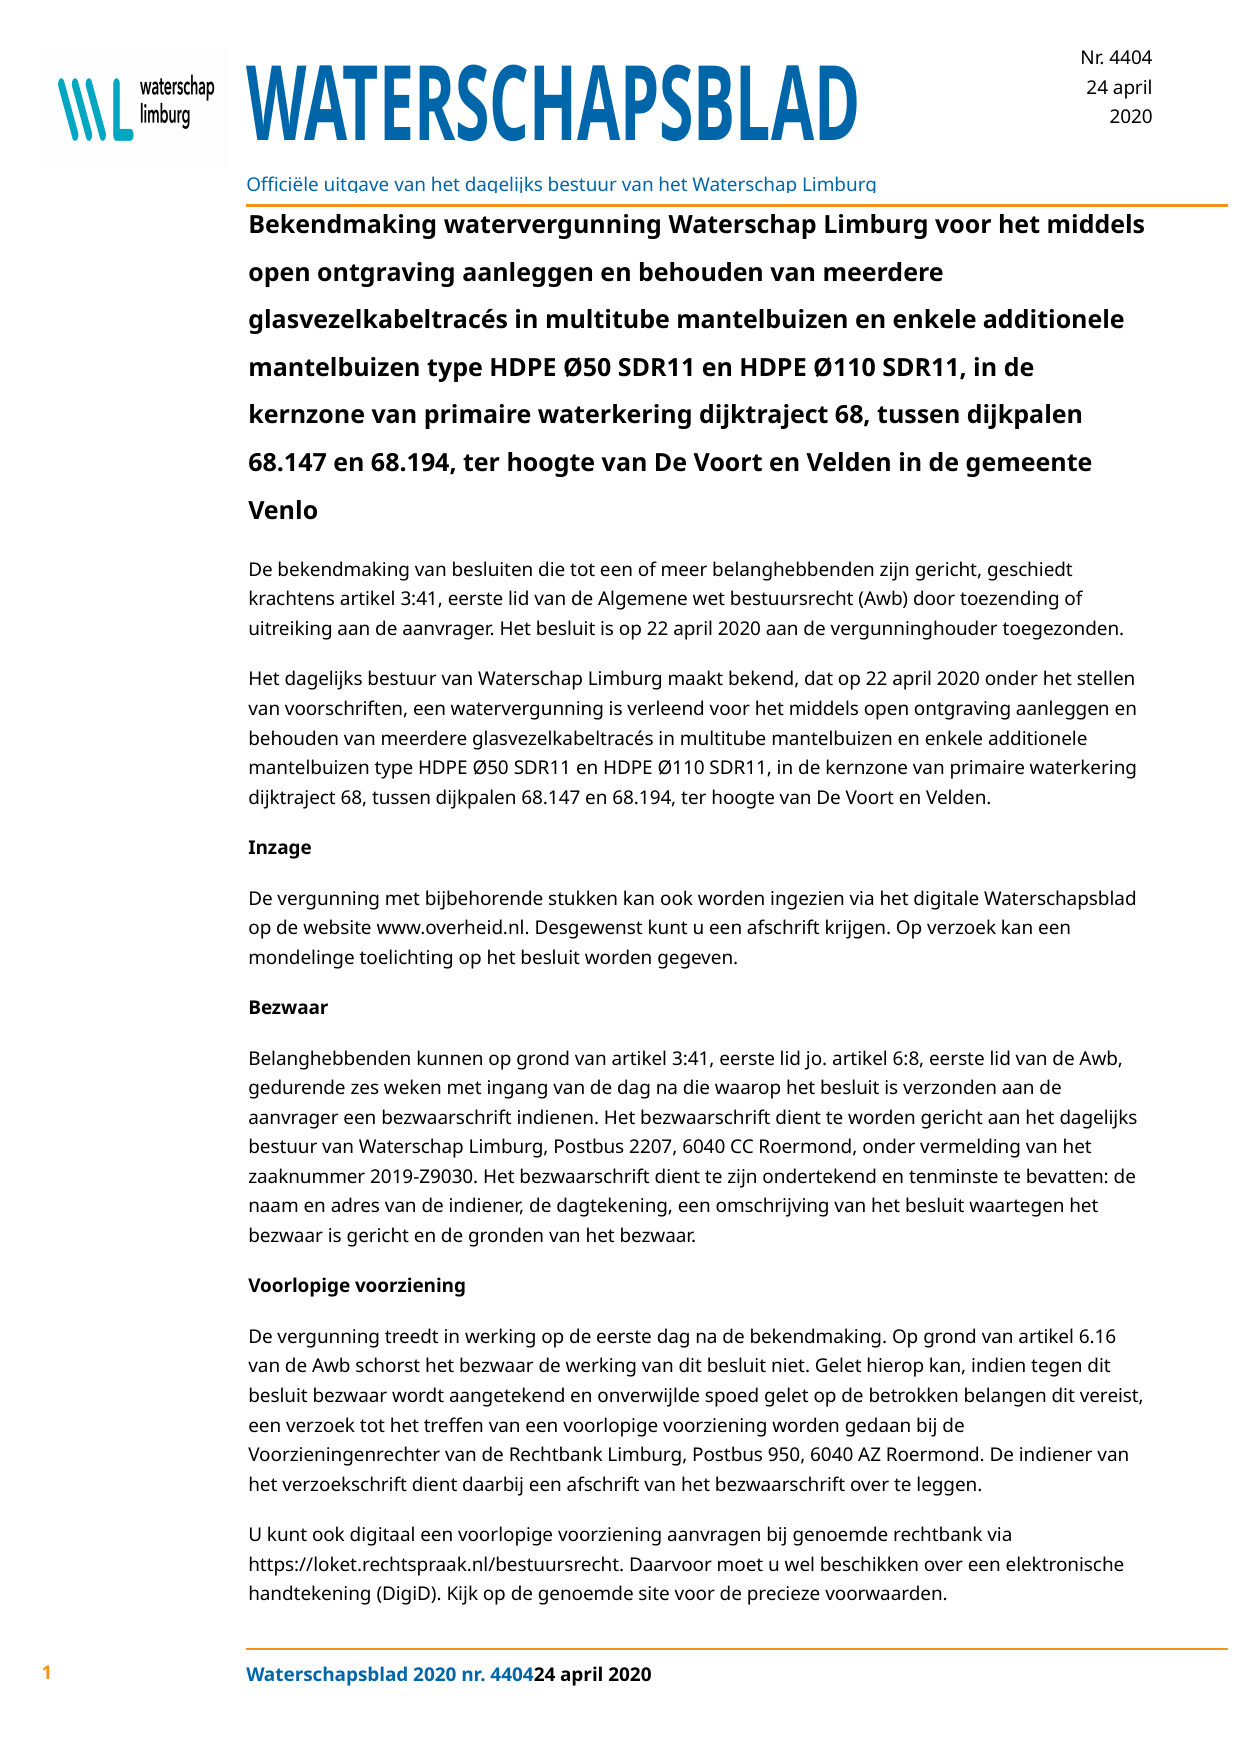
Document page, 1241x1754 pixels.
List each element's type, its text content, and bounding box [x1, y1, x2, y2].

text Bezwaar [248, 994, 1152, 1020]
text De vergunning met bijbehorende stukken kan ook worden ingezien via het digitale Waterschapsblad op de website www.overheid.nl. Desgewenst kunt u een afschrift krijgen. Op verzoek kan een mondelinge toelichting op het besluit worden gegeven. [248, 885, 1152, 969]
text Het dagelijks bestuur van Waterschap Limburg maakt bekend, dat op 22 april 2020 onder het stellen van voorschriften, een watervergunning is verleend voor het middels open ontgraving aanleggen en behouden van meerdere glasvezelkabeltracés in multitube mantelbuizen en enkele additionele mantelbuizen type HDPE Ø50 SDR11 en HDPE Ø110 SDR11, in de kernzone van primaire waterkering dijktraject 68, tussen dijkpalen 68.147 en 68.194, ter hoogte van De Voort en Velden. [248, 666, 1152, 809]
text Bekendmaking watervergunning Waterschap Limburg voor het middels open ontgraving aanleggen en behouden van meerdere glasvezelkabeltracés in multitube mantelbuizen en enkele additionele mantelbuizen type HDPE Ø50 SDR11 en HDPE Ø110 SDR11, in de kernzone van primaire waterkering dijktraject 68, tussen dijkpalen 68.147 en 68.194, ter hoogte van De Voort en Velden in de gemeente Venlo [248, 207, 1152, 526]
text Belanghebbenden kunnen op grond van artikel 3:41, eerste lid jo. artikel 6:8, eerste lid van de Awb, gedurende zes weken met ingang van de dag na die waarop het besluit is verzonden aan de aanvrager een bezwaarschrift indienen. Het bezwaarschrift dient te worden gericht aan het dagelijks bestuur van Waterschap Limburg, Postbus 2207, 6040 CC Roermond, onder vermelding van het zaaknummer 2019-Z9030. Het bezwaarschrift dient te zijn ondertekend en tenminste te bevatten: de naam en adres van de indiener, de dagtekening, een omschrijving van het besluit waartegen het bezwaar is gericht en de gronden van het bezwaar. [248, 1045, 1152, 1248]
text Voorlopige voorziening [248, 1273, 1152, 1298]
text U kunt ook digitaal een voorlopige voorziening aanvragen bij genoemde rechtbank via https://loket.rechtspraak.nl/bestuursrecht. Daarvoor moet u wel beschikken over een elektronische handtekening (DigiD). Kijk op de genoemde site voor de precieze voorwaarden. [248, 1521, 1152, 1606]
text De bekendmaking van besluiten die tot een of meer belanghebbenden zijn gericht, geschiedt krachtens artikel 3:41, eerste lid van de Algemene wet bestuursrecht (Awb) door toezending of uitreiking aan de aanvrager. Het besluit is op 22 april 2020 aan de vergunninghouder toegezonden. [248, 556, 1152, 641]
picture [41, 47, 231, 172]
text Inzage [248, 834, 1152, 860]
text De vergunning treedt in werking op de eerste dag na de bekendmaking. Op grond van artikel 6.16 van de Awb schorst het bezwaar de werking van dit besluit niet. Gelet hierop kan, indien tegen dit besluit bezwaar wordt aangetekend en onverwijlde spoed gelet op de betrokken belangen dit vereist, een verzoek tot het treffen van een voorlopige voorziening worden gedaan bij de Voorzieningenrechter van de Rechtbank Limburg, Postbus 950, 6040 AZ Roermond. De indiener van het verzoekschrift dient daarbij een afschrift van het bezwaarschrift over te leggen. [248, 1323, 1152, 1497]
